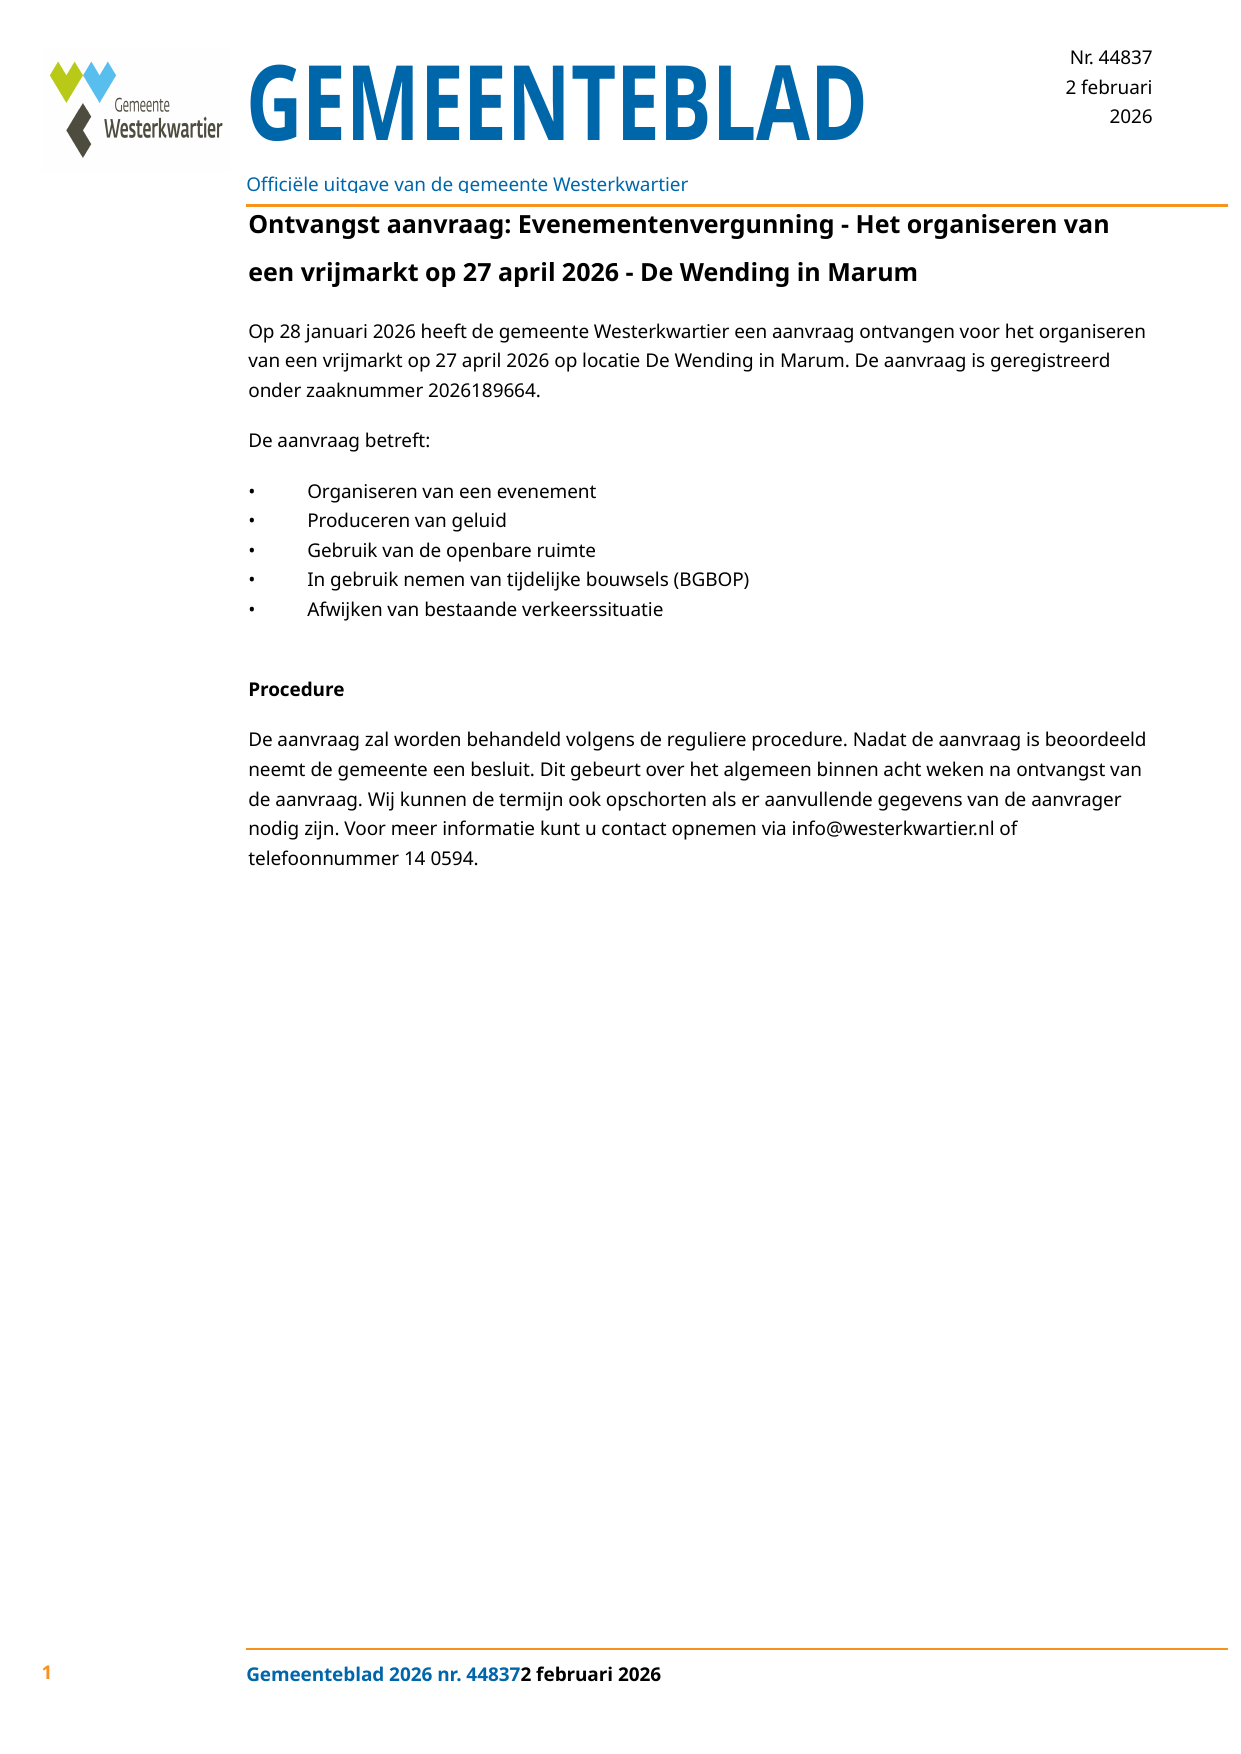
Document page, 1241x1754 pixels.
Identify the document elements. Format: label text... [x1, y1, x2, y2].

text De aanvraag betreft: [248, 427, 1152, 453]
text Ontvangst aanvraag: Evenementenvergunning - Het organiseren van een vrijmarkt op 27 april 2026 - De Wending in Marum [248, 207, 1152, 288]
text De aanvraag zal worden behandeld volgens de reguliere procedure. Nadat de aanvraag is beoordeeld neemt de gemeente een besluit. Dit gebeurt over het algemeen binnen acht weken na ontvangst van de aanvraag. Wij kunnen de termijn ook opschorten als er aanvullende gegevens van de aanvrager nodig zijn. Voor meer informatie kunt u contact opnemen via info@westerkwartier.nl of telefoonnummer 14 0594. [248, 727, 1152, 871]
list Afwijken van bestaande verkeerssituatie [248, 596, 1152, 622]
list Gebruik van de openbare ruimte [248, 537, 1152, 563]
list Organiseren van een evenement [248, 478, 1152, 504]
picture [41, 47, 231, 172]
list In gebruik nemen van tijdelijke bouwsels (BGBOP) [248, 567, 1152, 592]
text Op 28 januari 2026 heeft de gemeente Westerkwartier een aanvraag ontvangen voor het organiseren van een vrijmarkt op 27 april 2026 op locatie De Wending in Marum. De aanvraag is geregistreerd onder zaaknummer 2026189664. [248, 318, 1152, 403]
list Produceren van geluid [248, 507, 1152, 533]
text Procedure [248, 676, 1152, 702]
